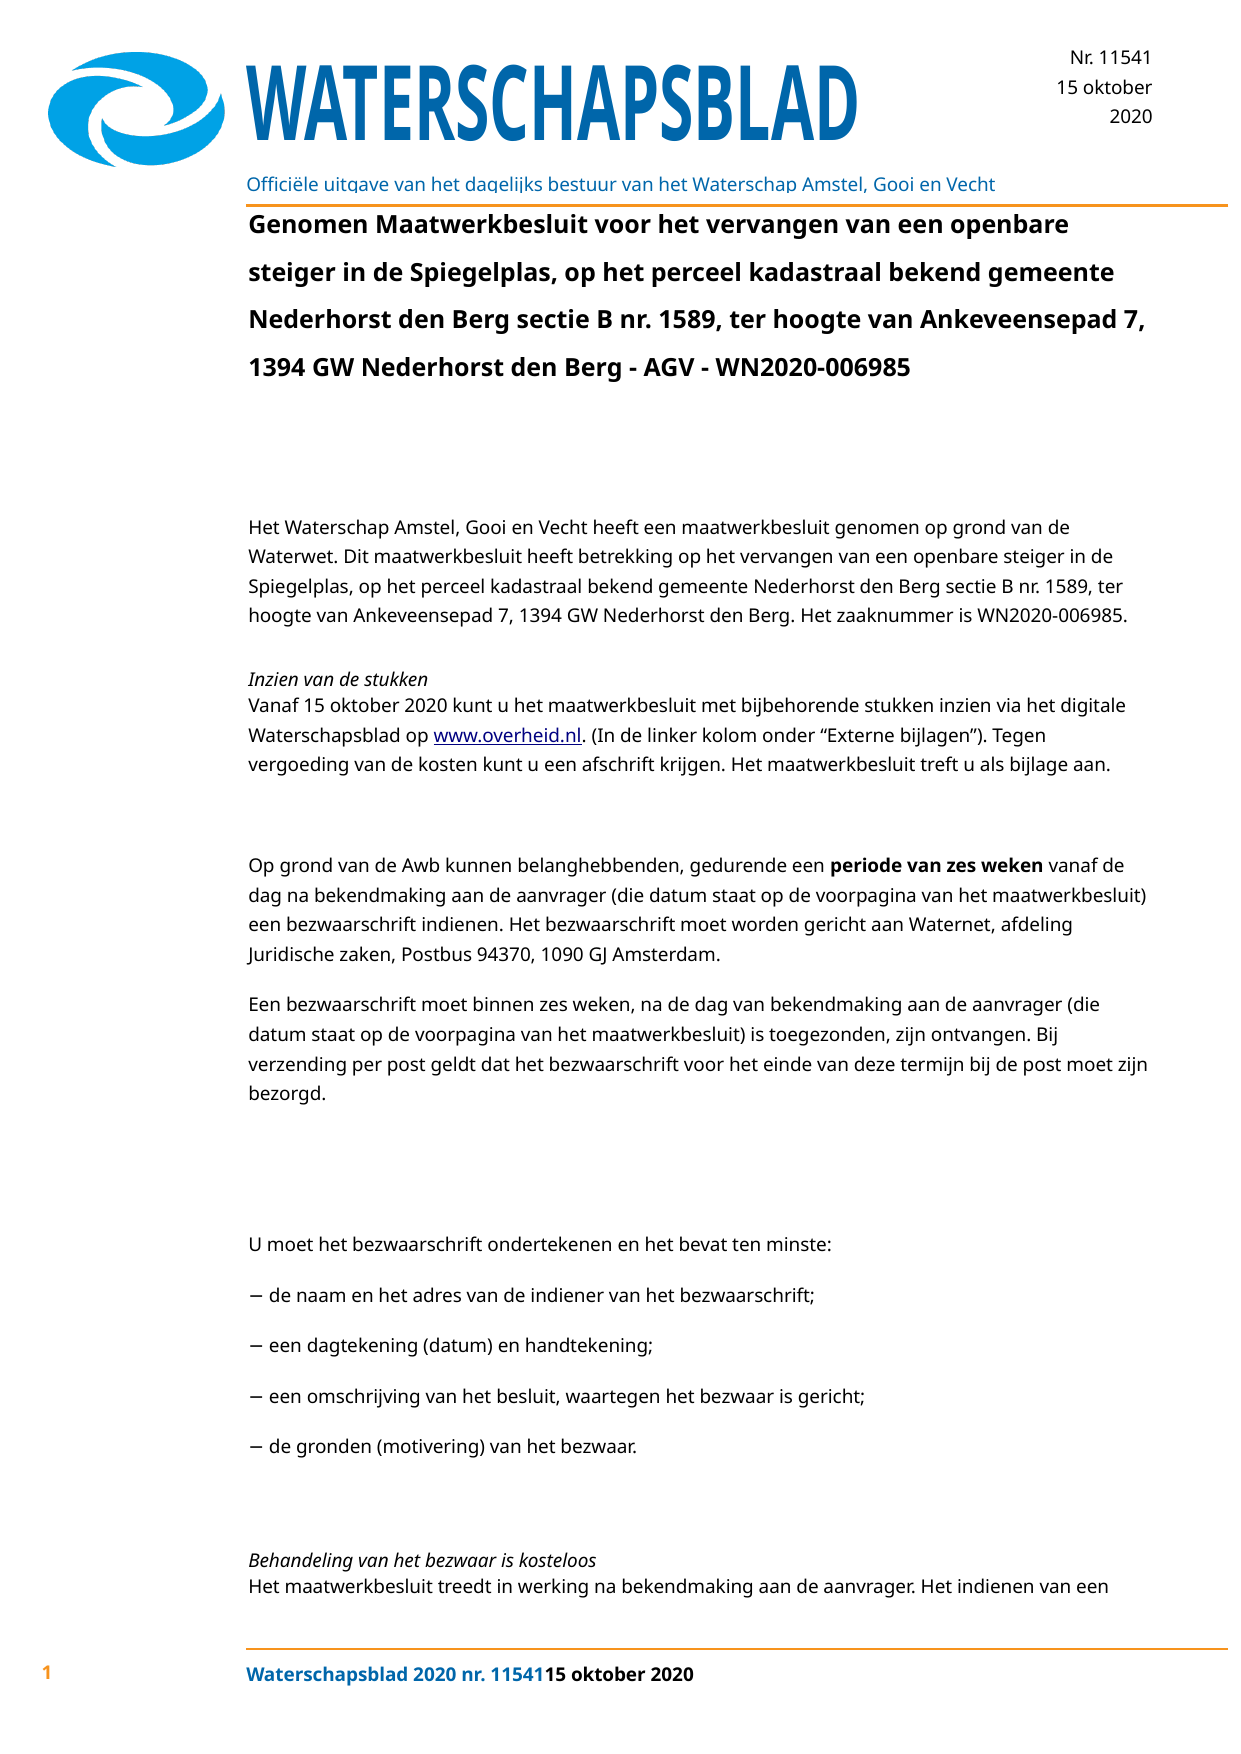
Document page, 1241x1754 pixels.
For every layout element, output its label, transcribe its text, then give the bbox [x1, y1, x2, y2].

text Vanaf 15 oktober 2020 kunt u het maatwerkbesluit met bijbehorende stukken inzien via het digitale Waterschapsblad op www.overheid.nl. (In de linker kolom onder “Externe bijlagen”). Tegen vergoeding van de kosten kunt u een afschrift krijgen. Het maatwerkbesluit treft u als bijlage aan. [248, 692, 1152, 777]
text Een bezwaarschrift moet binnen zes weken, na de dag van bekendmaking aan de aanvrager (die datum staat op de voorpagina van het maatwerkbesluit) is toegezonden, zijn ontvangen. Bij verzending per post geldt dat het bezwaarschrift voor het einde van deze termijn bij de post moet zijn bezorgd. [248, 992, 1152, 1106]
text Behandeling van het bezwaar is kosteloos [248, 1548, 1152, 1573]
text Het maatwerkbesluit treedt in werking na bekendmaking aan de aanvrager. Het indienen van een [248, 1573, 1152, 1599]
text − een omschrijving van het besluit, waartegen het bezwaar is gericht; [248, 1383, 1152, 1408]
text Genomen Maatwerkbesluit voor het vervangen van een openbare steiger in de Spiegelplas, op het perceel kadastraal bekend gemeente Nederhorst den Berg sectie B nr. 1589, ter hoogte van Ankeveensepad 7, 1394 GW Nederhorst den Berg - AGV - WN2020-006985 [248, 207, 1152, 384]
text − de naam en het adres van de indiener van het bezwaarschrift; [248, 1282, 1152, 1308]
text − de gronden (motivering) van het bezwaar. [248, 1433, 1152, 1459]
text U moet het bezwaarschrift ondertekenen en het bevat ten minste: [248, 1232, 1152, 1257]
text Inzien van de stukken [248, 667, 1152, 692]
text − een dagtekening (datum) en handtekening; [248, 1332, 1152, 1358]
text Op grond van de Awb kunnen belanghebbenden, gedurende een periode van zes weken vanaf de dag na bekendmaking aan de aanvrager (die datum staat op de voorpagina van het maatwerkbesluit) een bezwaarschrift indienen. Het bezwaarschrift moet worden gericht aan Waternet, afdeling Juridische zaken, Postbus 94370, 1090 GJ Amsterdam. [248, 852, 1152, 967]
text Het Waterschap Amstel, Gooi en Vecht heeft een maatwerkbesluit genomen op grond van de Waterwet. Dit maatwerkbesluit heeft betrekking op het vervangen van een openbare steiger in de Spiegelplas, op het perceel kadastraal bekend gemeente Nederhorst den Berg sectie B nr. 1589, ter hoogte van Ankeveensepad 7, 1394 GW Nederhorst den Berg. Het zaaknummer is WN2020-006985. [248, 514, 1152, 628]
picture [41, 47, 231, 172]
